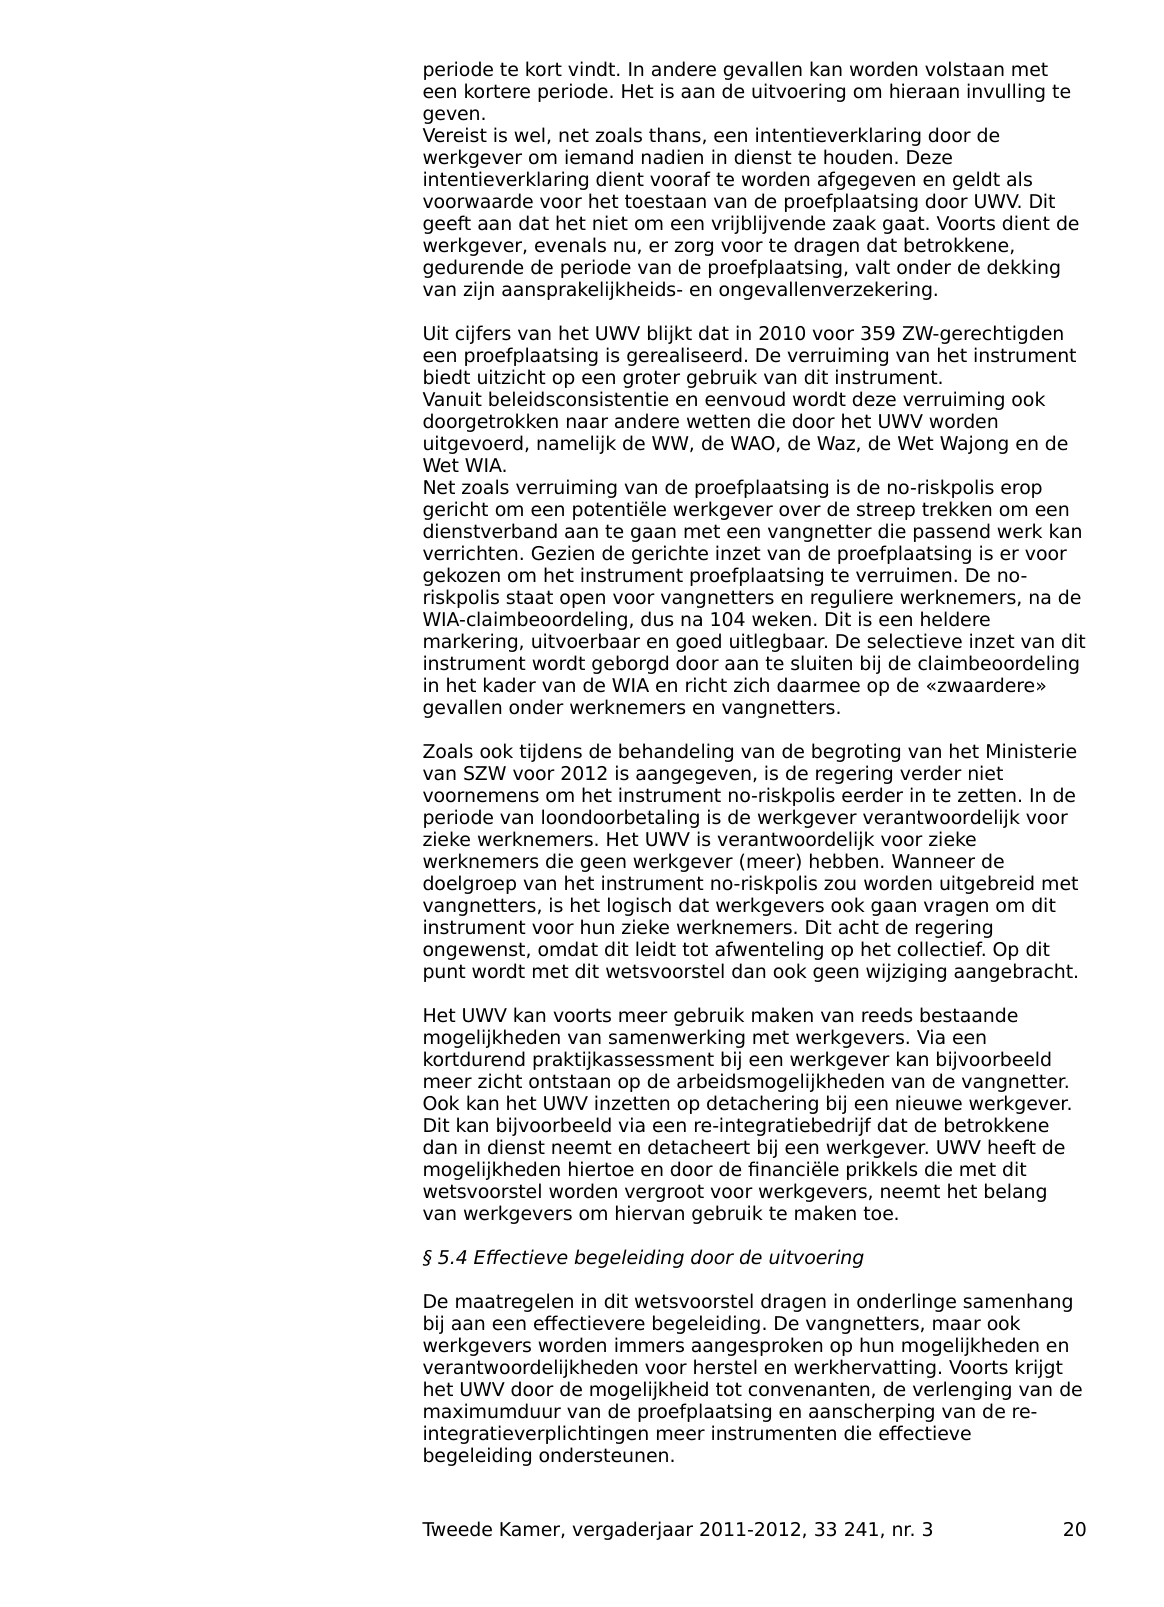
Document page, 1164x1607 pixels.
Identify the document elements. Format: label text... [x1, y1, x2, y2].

text Vereist is wel, net zoals thans, een intentieverklaring door de werkgever om iemand nadien in dienst te houden. Deze intentieverklaring dient vooraf te worden afgegeven en geldt als voorwaarde voor het toestaan van de proefplaatsing door UWV. Dit geeft aan dat het niet om een vrijblijvende zaak gaat. Voorts dient de werkgever, evenals nu, er zorg voor te dragen dat betrokkene, gedurende de periode van de proefplaatsing, valt onder de dekking van zijn aansprakelijkheids- en ongevallenverzekering. [422, 125, 1087, 301]
text periode te kort vindt. In andere gevallen kan worden volstaan met een kortere periode. Het is aan de uitvoering om hieraan invulling te geven. [422, 59, 1087, 125]
text Zoals ook tijdens de behandeling van de begroting van het Ministerie van SZW voor 2012 is aangegeven, is de regering verder niet voornemens om het instrument no-riskpolis eerder in te zetten. In de periode van loondoorbetaling is de werkgever verantwoordelijk voor zieke werknemers. Het UWV is verantwoordelijk voor zieke werknemers die geen werkgever (meer) hebben. Wanneer de doelgroep van het instrument no-riskpolis zou worden uitgebreid met vangnetters, is het logisch dat werkgevers ook gaan vragen om dit instrument voor hun zieke werknemers. Dit acht de regering ongewenst, omdat dit leidt tot afwenteling op het collectief. Op dit punt wordt met dit wetsvoorstel dan ook geen wijziging aangebracht. [422, 741, 1087, 983]
subtitle § 5.4 Effectieve begeleiding door de uitvoering [422, 1247, 1087, 1269]
text Vanuit beleidsconsistentie en eenvoud wordt deze verruiming ook doorgetrokken naar andere wetten die door het UWV worden uitgevoerd, namelijk de WW, de WAO, de Waz, de Wet Wajong en de Wet WIA. [422, 389, 1087, 477]
text Uit cijfers van het UWV blijkt dat in 2010 voor 359 ZW-gerechtigden een proefplaatsing is gerealiseerd. De verruiming van het instrument biedt uitzicht op een groter gebruik van dit instrument. [422, 323, 1087, 389]
text Het UWV kan voorts meer gebruik maken van reeds bestaande mogelijkheden van samenwerking met werkgevers. Via een kortdurend praktijkassessment bij een werkgever kan bijvoorbeeld meer zicht ontstaan op de arbeidsmogelijkheden van de vangnetter. Ook kan het UWV inzetten op detachering bij een nieuwe werkgever. Dit kan bijvoorbeeld via een re-integratiebedrijf dat de betrokkene dan in dienst neemt en detacheert bij een werkgever. UWV heeft de mogelijkheden hiertoe en door de financiële prikkels die met dit wetsvoorstel worden vergroot voor werkgevers, neemt het belang van werkgevers om hiervan gebruik te maken toe. [422, 1005, 1087, 1224]
text Net zoals verruiming van de proefplaatsing is de no-riskpolis erop gericht om een potentiële werkgever over de streep trekken om een dienstverband aan te gaan met een vangnetter die passend werk kan verrichten. Gezien de gerichte inzet van de proefplaatsing is er voor gekozen om het instrument proefplaatsing te verruimen. De no-riskpolis staat open voor vangnetters en reguliere werknemers, na de WIA-claimbeoordeling, dus na 104 weken. Dit is een heldere markering, uitvoerbaar en goed uitlegbaar. De selectieve inzet van dit instrument wordt geborgd door aan te sluiten bij de claimbeoordeling in het kader van de WIA en richt zich daarmee op de «zwaardere» gevallen onder werknemers en vangnetters. [422, 477, 1087, 719]
text De maatregelen in dit wetsvoorstel dragen in onderlinge samenhang bij aan een effectievere begeleiding. De vangnetters, maar ook werkgevers worden immers aangesproken op hun mogelijkheden en verantwoordelijkheden voor herstel en werkhervatting. Voorts krijgt het UWV door de mogelijkheid tot convenanten, de verlenging van de maximumduur van de proefplaatsing en aanscherping van de re-integratieverplichtingen meer instrumenten die effectieve begeleiding ondersteunen. [422, 1291, 1087, 1467]
